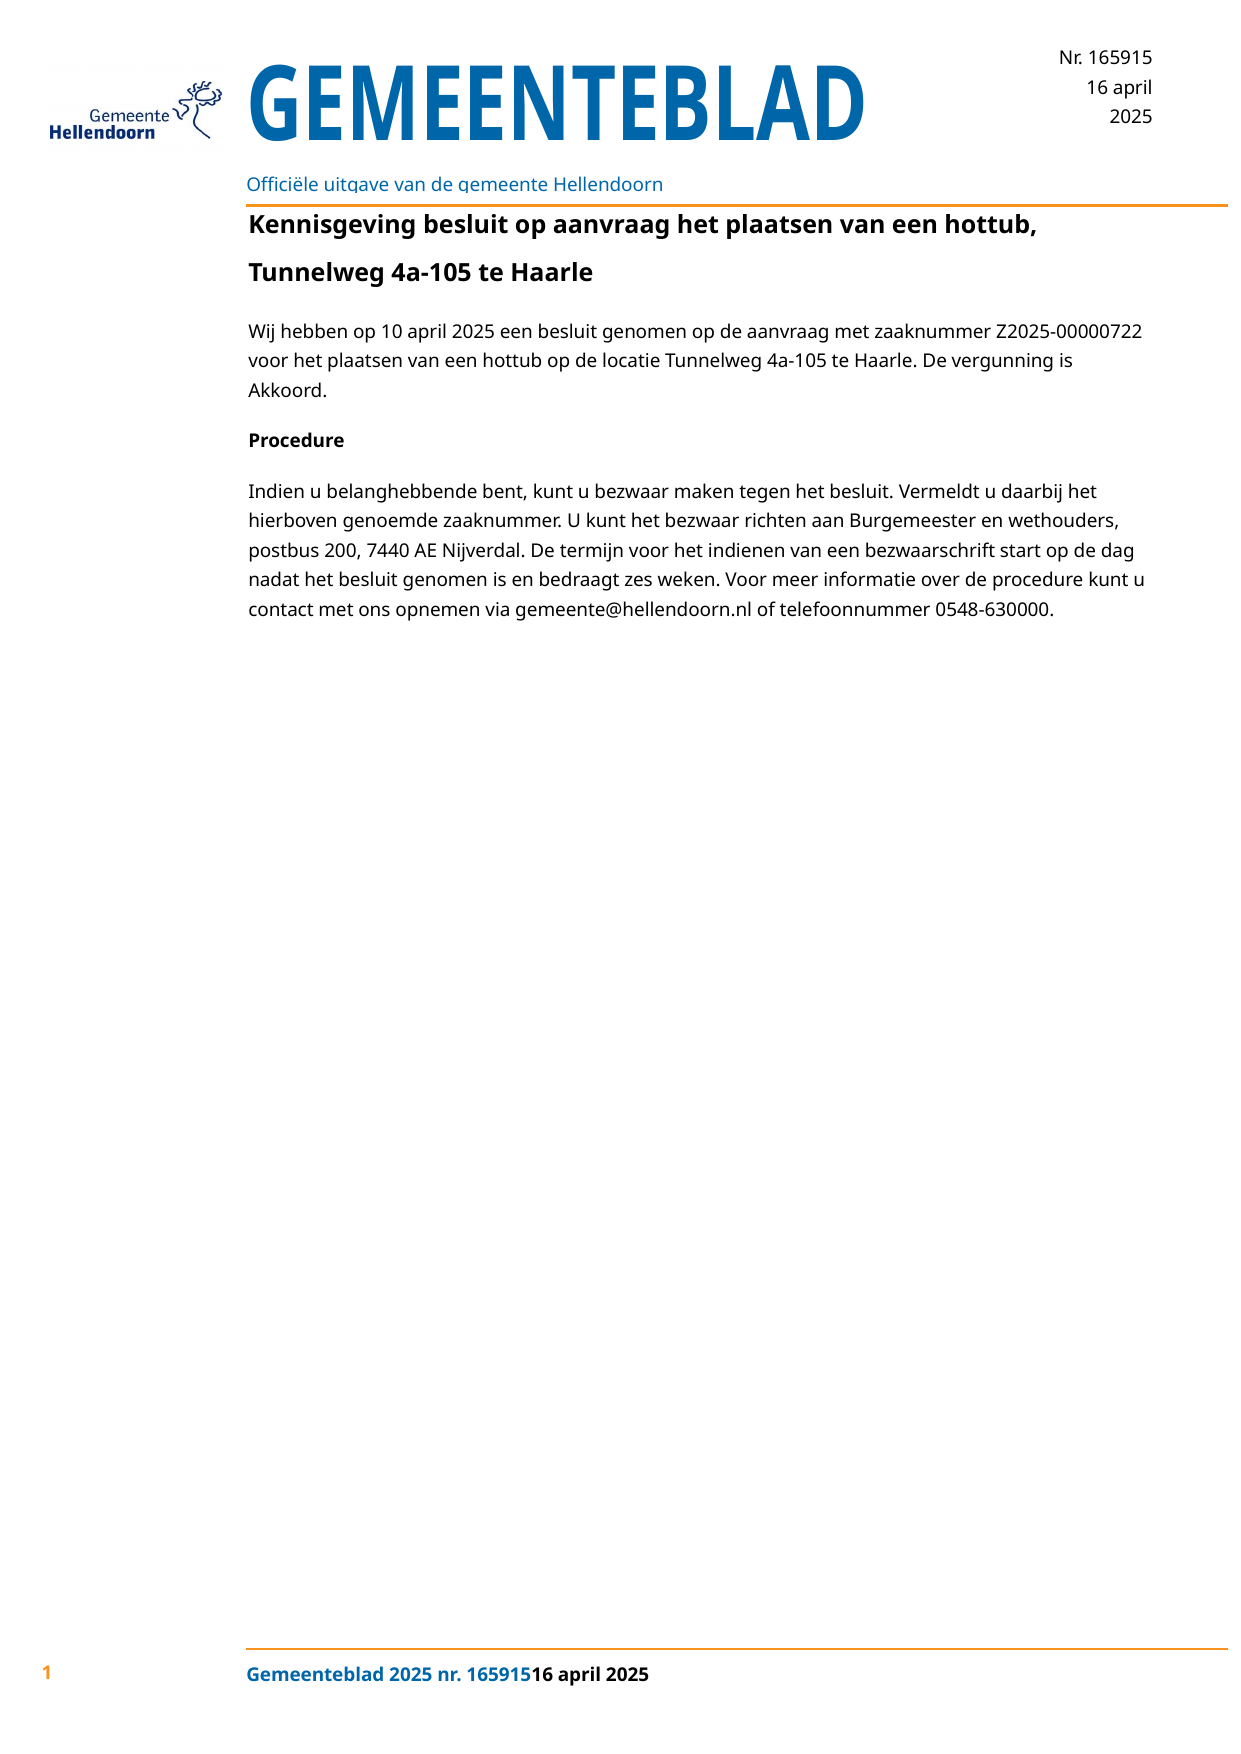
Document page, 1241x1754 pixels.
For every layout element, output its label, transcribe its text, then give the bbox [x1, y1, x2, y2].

text Wij hebben op 10 april 2025 een besluit genomen op de aanvraag met zaaknummer Z2025-00000722 voor het plaatsen van een hottub op de locatie Tunnelweg 4a-105 te Haarle. De vergunning is Akkoord. [248, 318, 1152, 403]
picture [41, 47, 231, 172]
text Indien u belanghebbende bent, kunt u bezwaar maken tegen het besluit. Vermeldt u daarbij het hierboven genoemde zaaknummer. U kunt het bezwaar richten aan Burgemeester en wethouders, postbus 200, 7440 AE Nijverdal. De termijn voor het indienen van een bezwaarschrift start op de dag nadat het besluit genomen is en bedraagt zes weken. Voor meer informatie over de procedure kunt u contact met ons opnemen via gemeente@hellendoorn.nl of telefoonnummer 0548-630000. [248, 478, 1152, 622]
text Kennisgeving besluit op aanvraag het plaatsen van een hottub, Tunnelweg 4a-105 te Haarle [248, 207, 1152, 288]
text Procedure [248, 427, 1152, 453]
